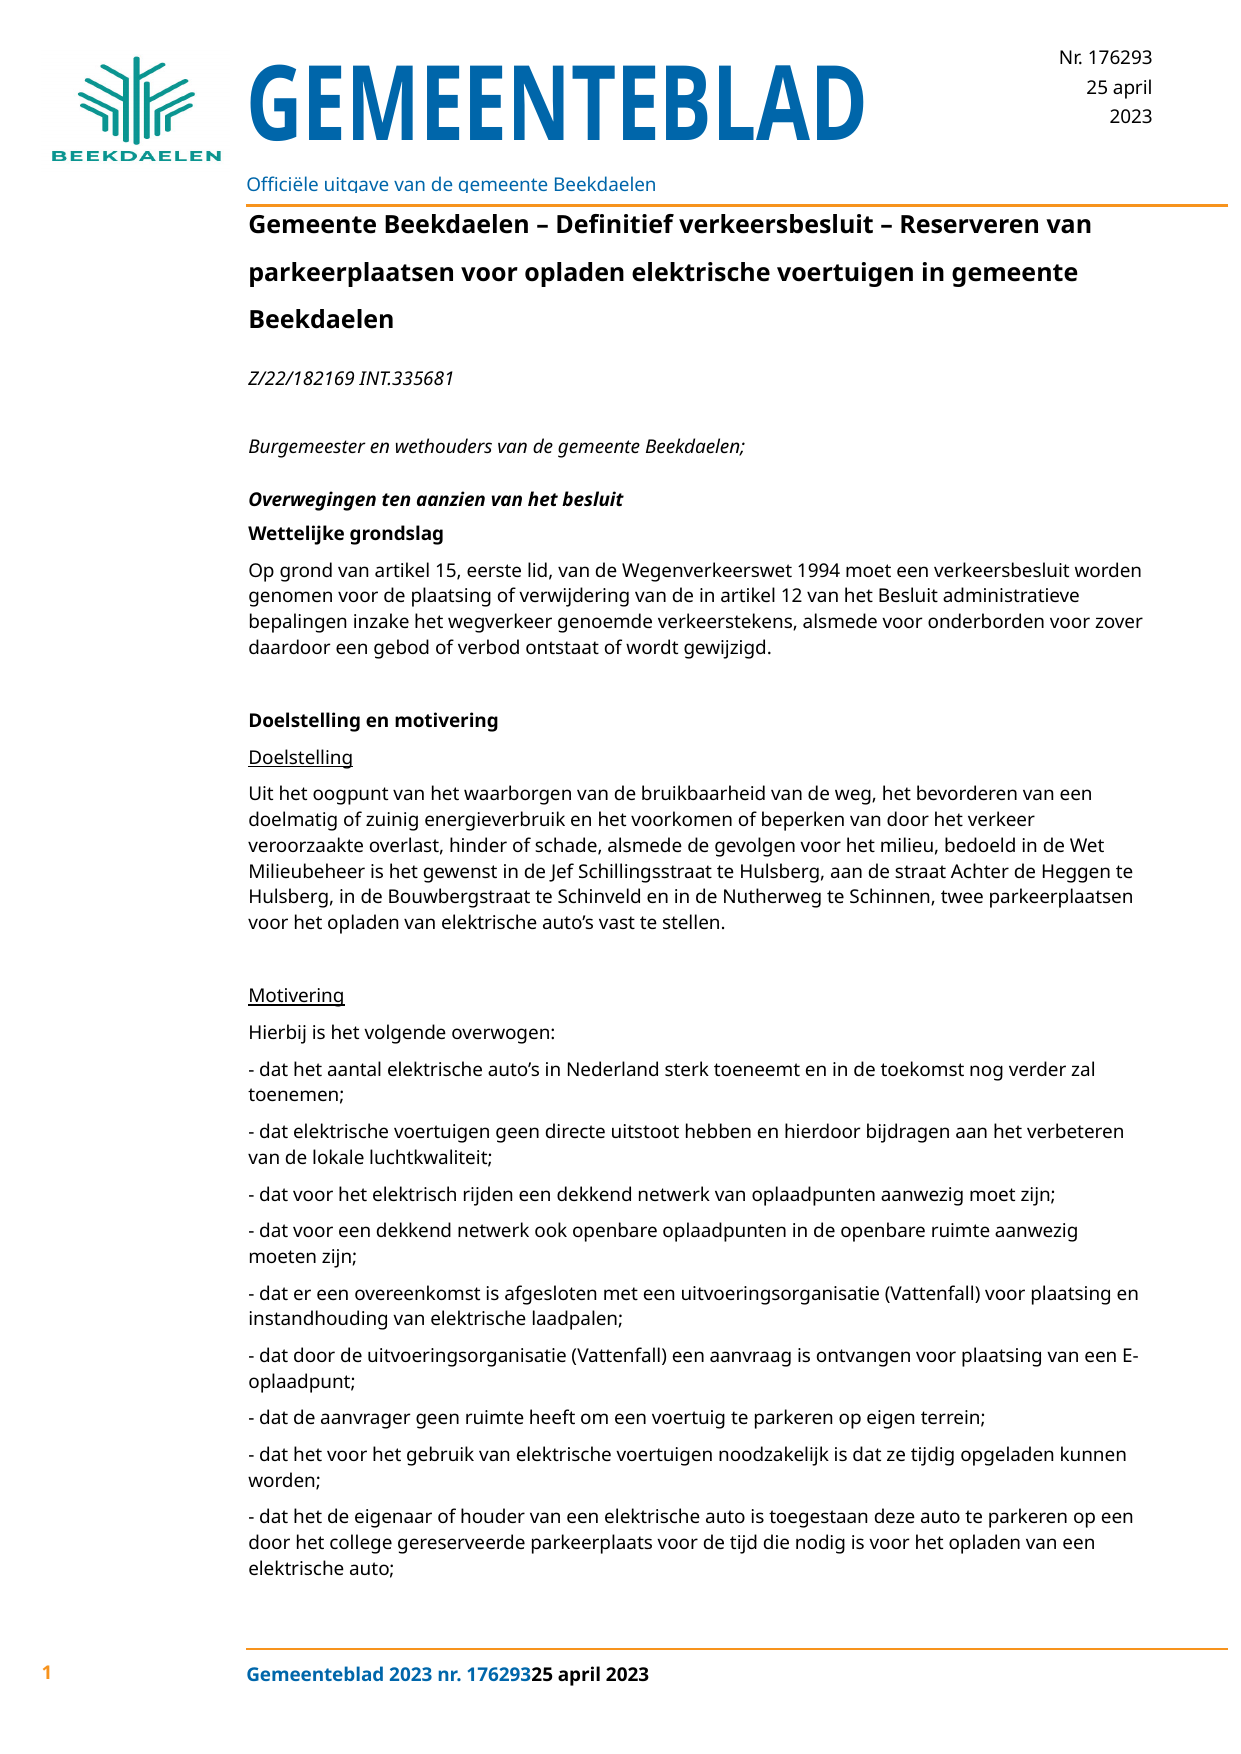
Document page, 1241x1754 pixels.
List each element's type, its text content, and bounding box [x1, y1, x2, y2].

text Doelstelling [248, 744, 1152, 770]
text - dat het voor het gebruik van elektrische voertuigen noodzakelijk is dat ze tijdig opgeladen kunnen worden; [248, 1441, 1152, 1493]
text Gemeente Beekdaelen – Definitief verkeersbesluit – Reserveren van parkeerplaatsen voor opladen elektrische voertuigen in gemeente Beekdaelen [248, 207, 1152, 336]
text Hierbij is het volgende overwogen: [248, 1019, 1152, 1045]
text - dat voor het elektrisch rijden een dekkend netwerk van oplaadpunten aanwezig moet zijn; [248, 1181, 1152, 1206]
text - dat het de eigenaar of houder van een elektrische auto is toegestaan deze auto te parkeren op een door het college gereserveerde parkeerplaats voor de tijd die nodig is voor het opladen van een elektrische auto; [248, 1504, 1152, 1581]
text Op grond van artikel 15, eerste lid, van de Wegenverkeerswet 1994 moet een verkeersbesluit worden genomen voor de plaatsing of verwijdering van de in artikel 12 van het Besluit administratieve bepalingen inzake het wegverkeer genoemde verkeerstekens, alsmede voor onderborden voor zover daardoor een gebod of verbod ontstaat of wordt gewijzigd. [248, 557, 1152, 660]
text - dat voor een dekkend netwerk ook openbare oplaadpunten in de openbare ruimte aanwezig moeten zijn; [248, 1217, 1152, 1269]
text - dat door de uitvoeringsorganisatie (Vattenfall) een aanvraag is ontvangen voor plaatsing van een E-oplaadpunt; [248, 1342, 1152, 1394]
text Doelstelling en motivering [248, 707, 1152, 733]
text - dat elektrische voertuigen geen directe uitstoot hebben en hierdoor bijdragen aan het verbeteren van de lokale luchtkwaliteit; [248, 1118, 1152, 1170]
text - dat er een overeenkomst is afgesloten met een uitvoeringsorganisatie (Vattenfall) voor plaatsing en instandhouding van elektrische laadpalen; [248, 1280, 1152, 1331]
text - dat het aantal elektrische auto’s in Nederland sterk toeneemt en in de toekomst nog verder zal toenemen; [248, 1056, 1152, 1107]
text Uit het oogpunt van het waarborgen van de bruikbaarheid van de weg, het bevorderen van een doelmatig of zuinig energieverbruik en het voorkomen of beperken van door het verkeer veroorzaakte overlast, hinder of schade, alsmede de gevolgen voor het milieu, bedoeld in de Wet Milieubeheer is het gewenst in de Jef Schillingsstraat te Hulsberg, aan de straat Achter de Heggen te Hulsberg, in de Bouwbergstraat te Schinveld en in de Nutherweg te Schinnen, twee parkeerplaatsen voor het opladen van elektrische auto’s vast te stellen. [248, 781, 1152, 935]
picture [41, 47, 231, 172]
text Burgemeester en wethouders van de gemeente Beekdaelen; [248, 433, 1152, 459]
text - dat de aanvrager geen ruimte heeft om een voertuig te parkeren op eigen terrein; [248, 1404, 1152, 1430]
text Motivering [248, 983, 1152, 1008]
text Z/22/182169 INT.335681 [248, 366, 1152, 391]
text Wettelijke grondslag [248, 520, 1152, 546]
text Overwegingen ten aanzien van het besluit [248, 486, 1152, 512]
